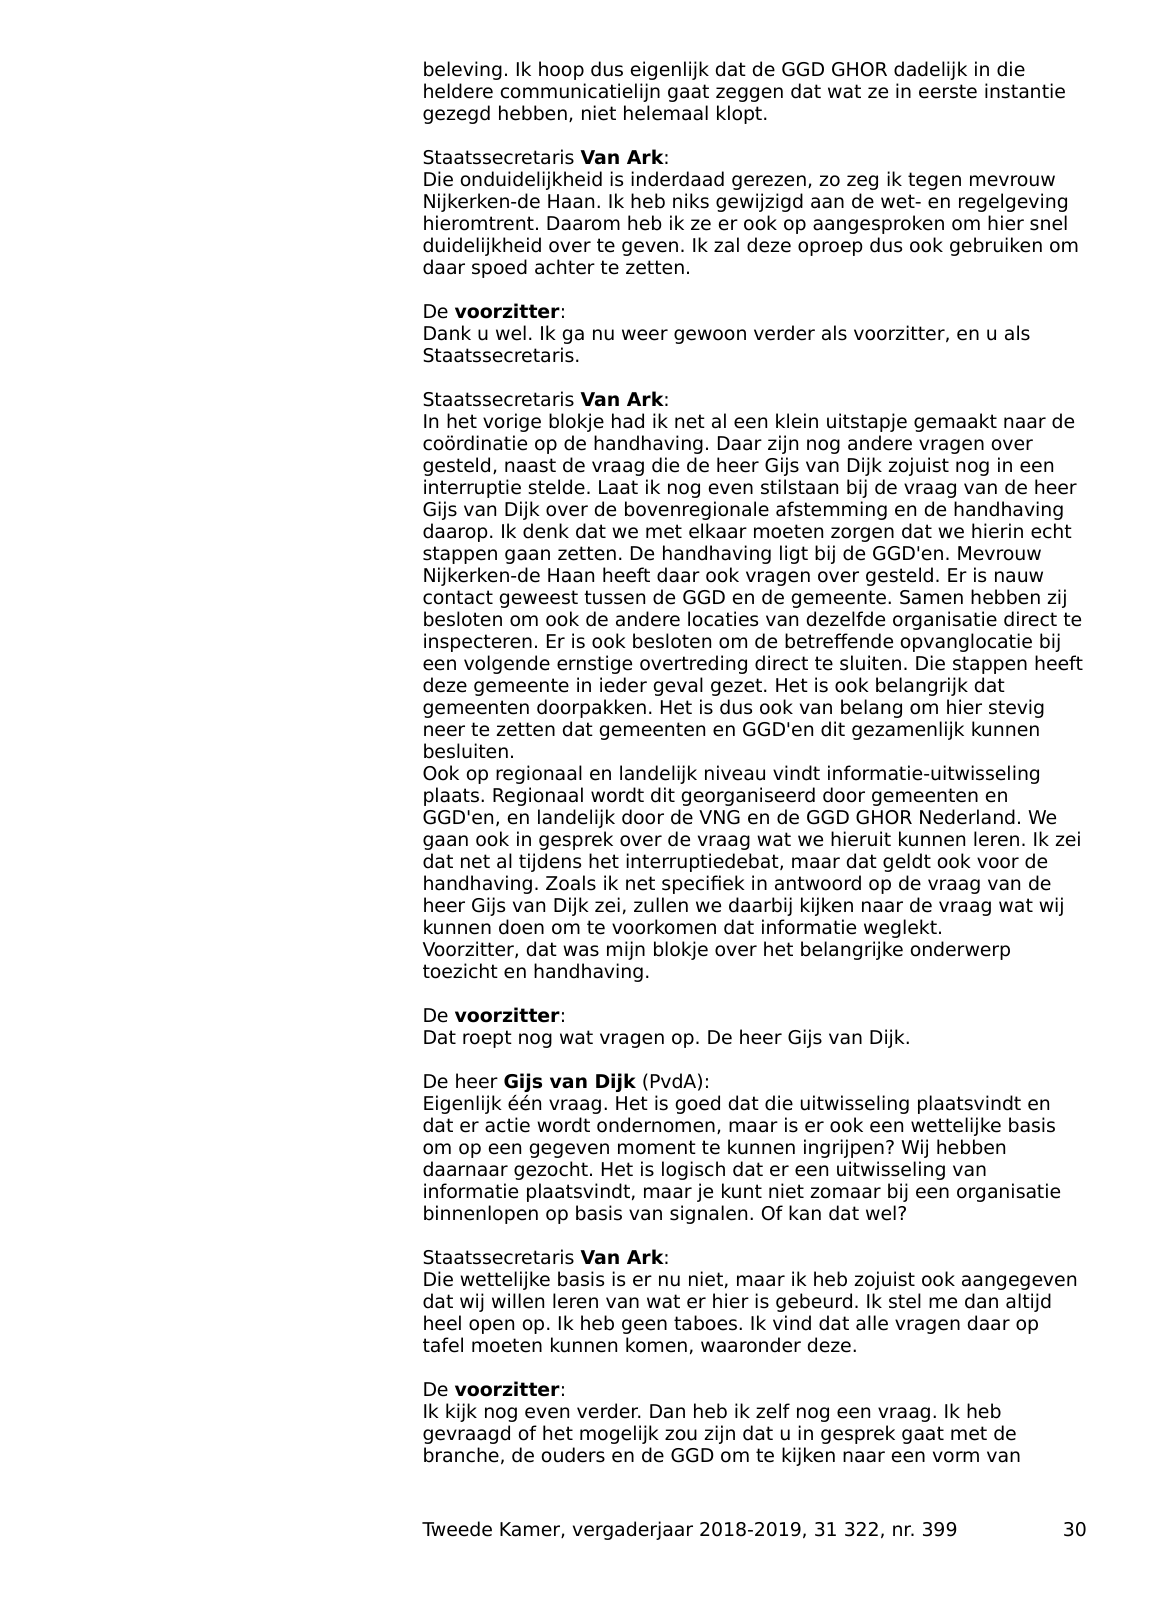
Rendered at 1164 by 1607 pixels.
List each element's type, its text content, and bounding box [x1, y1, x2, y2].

text Die wettelijke basis is er nu niet, maar ik heb zojuist ook aangegeven dat wij willen leren van wat er hier is gebeurd. Ik stel me dan altijd heel open op. Ik heb geen taboes. Ik vind dat alle vragen daar op tafel moeten kunnen komen, waaronder deze. [422, 1269, 1087, 1357]
text Ik kijk nog even verder. Dan heb ik zelf nog een vraag. Ik heb gevraagd of het mogelijk zou zijn dat u in gesprek gaat met de branche, de ouders en de GGD om te kijken naar een vorm van [422, 1401, 1087, 1467]
text Staatssecretaris Van Ark: [422, 389, 1087, 411]
text De voorzitter: [422, 1005, 1087, 1027]
text Voorzitter, dat was mijn blokje over het belangrijke onderwerp toezicht en handhaving. [422, 939, 1087, 983]
text Staatssecretaris Van Ark: [422, 147, 1087, 169]
text Dat roept nog wat vragen op. De heer Gijs van Dijk. [422, 1027, 1087, 1049]
text In het vorige blokje had ik net al een klein uitstapje gemaakt naar de coördinatie op de handhaving. Daar zijn nog andere vragen over gesteld, naast de vraag die de heer Gijs van Dijk zojuist nog in een interruptie stelde. Laat ik nog even stilstaan bij de vraag van de heer Gijs van Dijk over de bovenregionale afstemming en de handhaving daarop. Ik denk dat we met elkaar moeten zorgen dat we hierin echt stappen gaan zetten. De handhaving ligt bij de GGD'en. Mevrouw Nijkerken-de Haan heeft daar ook vragen over gesteld. Er is nauw contact geweest tussen de GGD en de gemeente. Samen hebben zij besloten om ook de andere locaties van dezelfde organisatie direct te inspecteren. Er is ook besloten om de betreffende opvanglocatie bij een volgende ernstige overtreding direct te sluiten. Die stappen heeft deze gemeente in ieder geval gezet. Het is ook belangrijk dat gemeenten doorpakken. Het is dus ook van belang om hier stevig neer te zetten dat gemeenten en GGD'en dit gezamenlijk kunnen besluiten. [422, 411, 1087, 763]
text De heer Gijs van Dijk (PvdA): [422, 1071, 1087, 1093]
text Eigenlijk één vraag. Het is goed dat die uitwisseling plaatsvindt en dat er actie wordt ondernomen, maar is er ook een wettelijke basis om op een gegeven moment te kunnen ingrijpen? Wij hebben daarnaar gezocht. Het is logisch dat er een uitwisseling van informatie plaatsvindt, maar je kunt niet zomaar bij een organisatie binnenlopen op basis van signalen. Of kan dat wel? [422, 1093, 1087, 1225]
text Staatssecretaris Van Ark: [422, 1247, 1087, 1269]
text De voorzitter: [422, 1379, 1087, 1401]
text beleving. Ik hoop dus eigenlijk dat de GGD GHOR dadelijk in die heldere communicatielijn gaat zeggen dat wat ze in eerste instantie gezegd hebben, niet helemaal klopt. [422, 59, 1087, 125]
text Die onduidelijkheid is inderdaad gerezen, zo zeg ik tegen mevrouw Nijkerken-de Haan. Ik heb niks gewijzigd aan de wet- en regelgeving hieromtrent. Daarom heb ik ze er ook op aangesproken om hier snel duidelijkheid over te geven. Ik zal deze oproep dus ook gebruiken om daar spoed achter te zetten. [422, 169, 1087, 279]
text De voorzitter: [422, 301, 1087, 323]
text Ook op regionaal en landelijk niveau vindt informatie-uitwisseling plaats. Regionaal wordt dit georganiseerd door gemeenten en GGD'en, en landelijk door de VNG en de GGD GHOR Nederland. We gaan ook in gesprek over de vraag wat we hieruit kunnen leren. Ik zei dat net al tijdens het interruptiedebat, maar dat geldt ook voor de handhaving. Zoals ik net specifiek in antwoord op de vraag van de heer Gijs van Dijk zei, zullen we daarbij kijken naar de vraag wat wij kunnen doen om te voorkomen dat informatie weglekt. [422, 763, 1087, 939]
text Dank u wel. Ik ga nu weer gewoon verder als voorzitter, en u als Staatssecretaris. [422, 323, 1087, 367]
